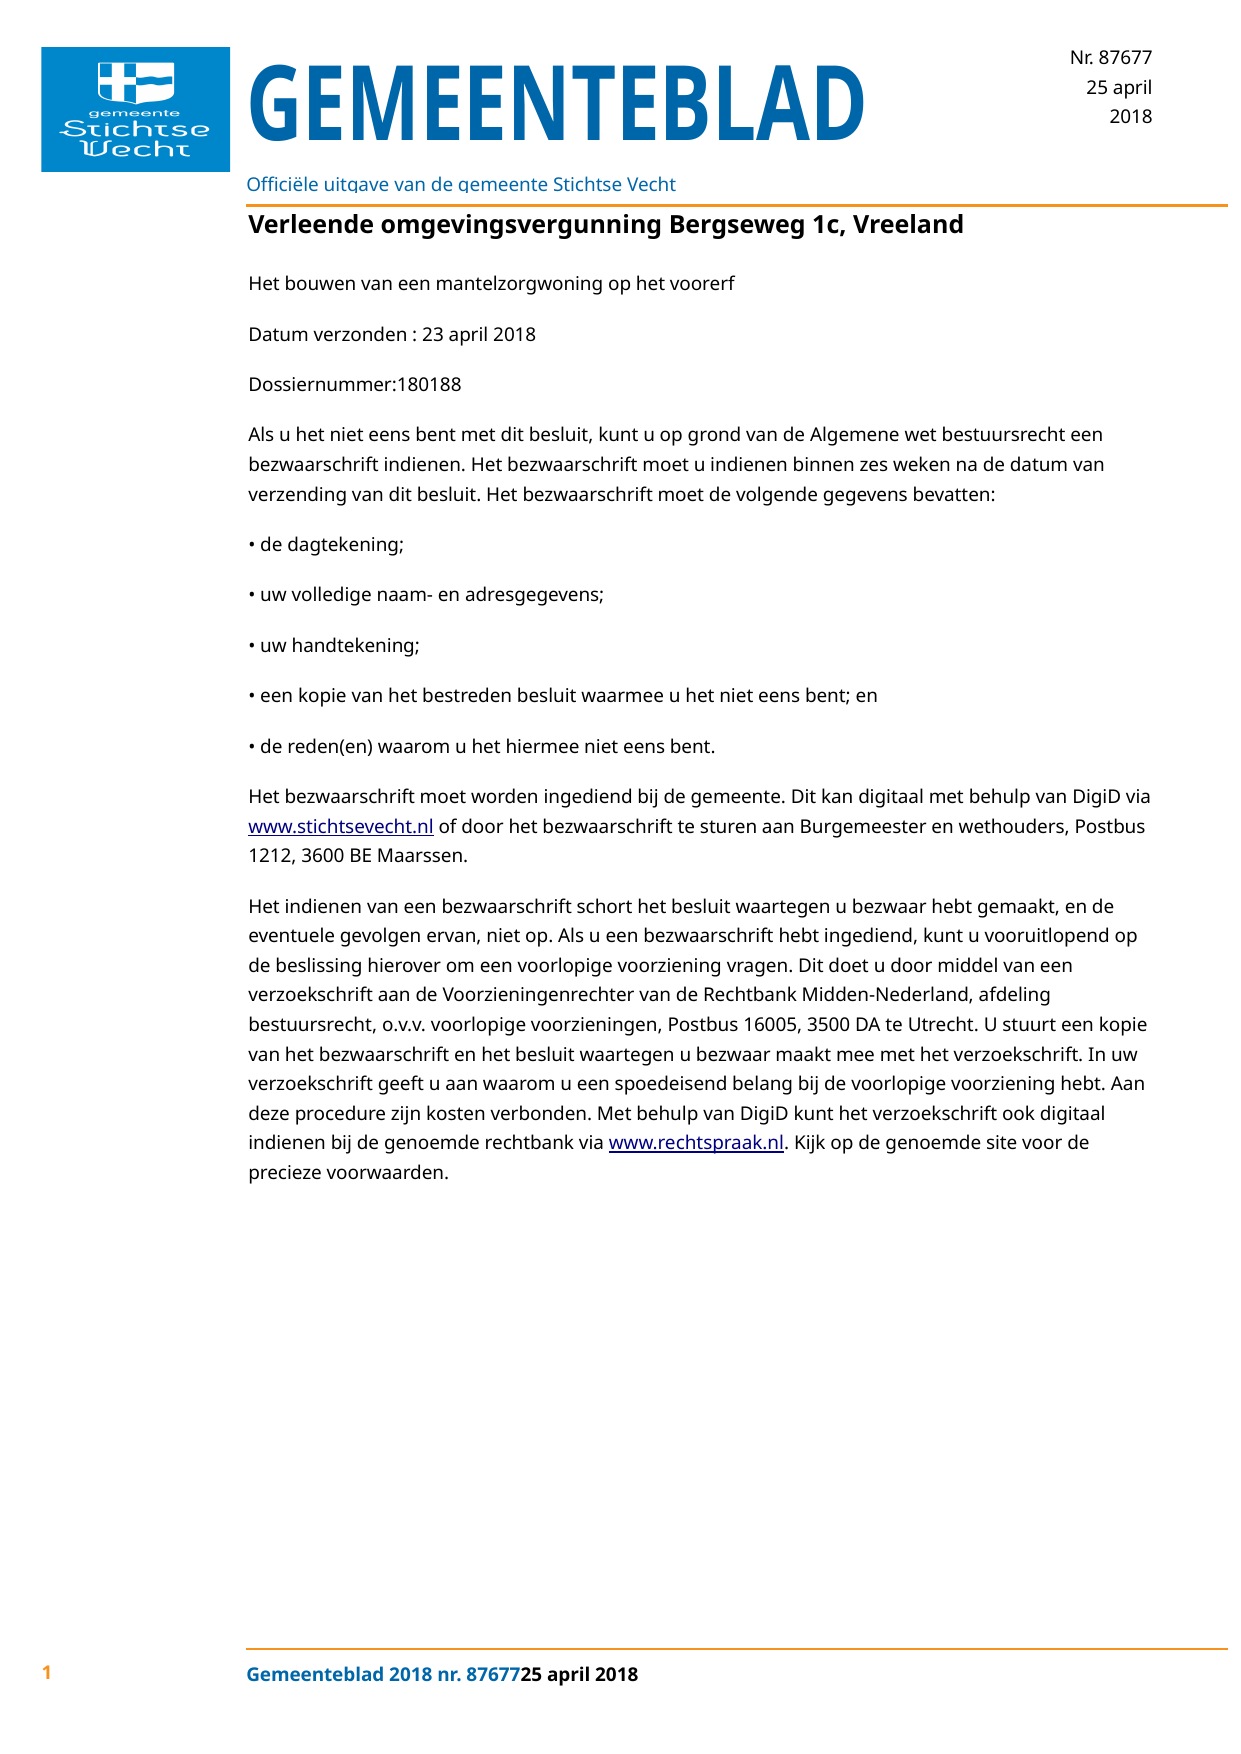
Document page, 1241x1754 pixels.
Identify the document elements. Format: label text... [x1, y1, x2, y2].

text • de reden(en) waarom u het hiermee niet eens bent. [248, 733, 1152, 758]
text Dossiernummer:180188 [248, 371, 1152, 397]
text • uw handtekening; [248, 632, 1152, 658]
text Datum verzonden : 23 april 2018 [248, 321, 1152, 346]
text • uw volledige naam- en adresgegevens; [248, 582, 1152, 607]
text Verleende omgevingsvergunning Bergseweg 1c, Vreeland [248, 207, 1152, 241]
text Als u het niet eens bent met dit besluit, kunt u op grond van de Algemene wet bestuursrecht een bezwaarschrift indienen. Het bezwaarschrift moet u indienen binnen zes weken na de datum van verzending van dit besluit. Het bezwaarschrift moet de volgende gegevens bevatten: [248, 422, 1152, 506]
picture [99, 63, 135, 101]
text Het bouwen van een mantelzorgwoning op het voorerf [248, 270, 1152, 296]
text • een kopie van het bestreden besluit waarmee u het niet eens bent; en [248, 682, 1152, 708]
text • de dagtekening; [248, 531, 1152, 557]
picture [137, 63, 174, 103]
text Het indienen van een bezwaarschrift schort het besluit waartegen u bezwaar hebt gemaakt, en de eventuele gevolgen ervan, niet op. Als u een bezwaarschrift hebt ingediend, kunt u vooruitlopend op de beslissing hierover om een voorlopige voorziening vragen. Dit doet u door middel van een verzoekschrift aan de Voorzieningenrechter van de Rechtbank Midden-Nederland, afdeling bestuursrecht, o.v.v. voorlopige voorzieningen, Postbus 16005, 3500 DA te Utrecht. U stuurt een kopie van het bezwaarschrift en het besluit waartegen u bezwaar maakt mee met het verzoekschrift. In uw verzoekschrift geeft u aan waarom u een spoedeisend belang bij de voorlopige voorziening hebt. Aan deze procedure zijn kosten verbonden. Met behulp van DigiD kunt het verzoekschrift ook digitaal indienen bij de genoemde rechtbank via www.rechtspraak.nl. Kijk op de genoemde site voor de precieze voorwaarden. [248, 893, 1152, 1185]
text Het bezwaarschrift moet worden ingediend bij de gemeente. Dit kan digitaal met behulp van DigiD via www.stichtsevecht.nl of door het bezwaarschrift te sturen aan Burgemeester en wethouders, Postbus 1212, 3600 BE Maarssen. [248, 783, 1152, 868]
